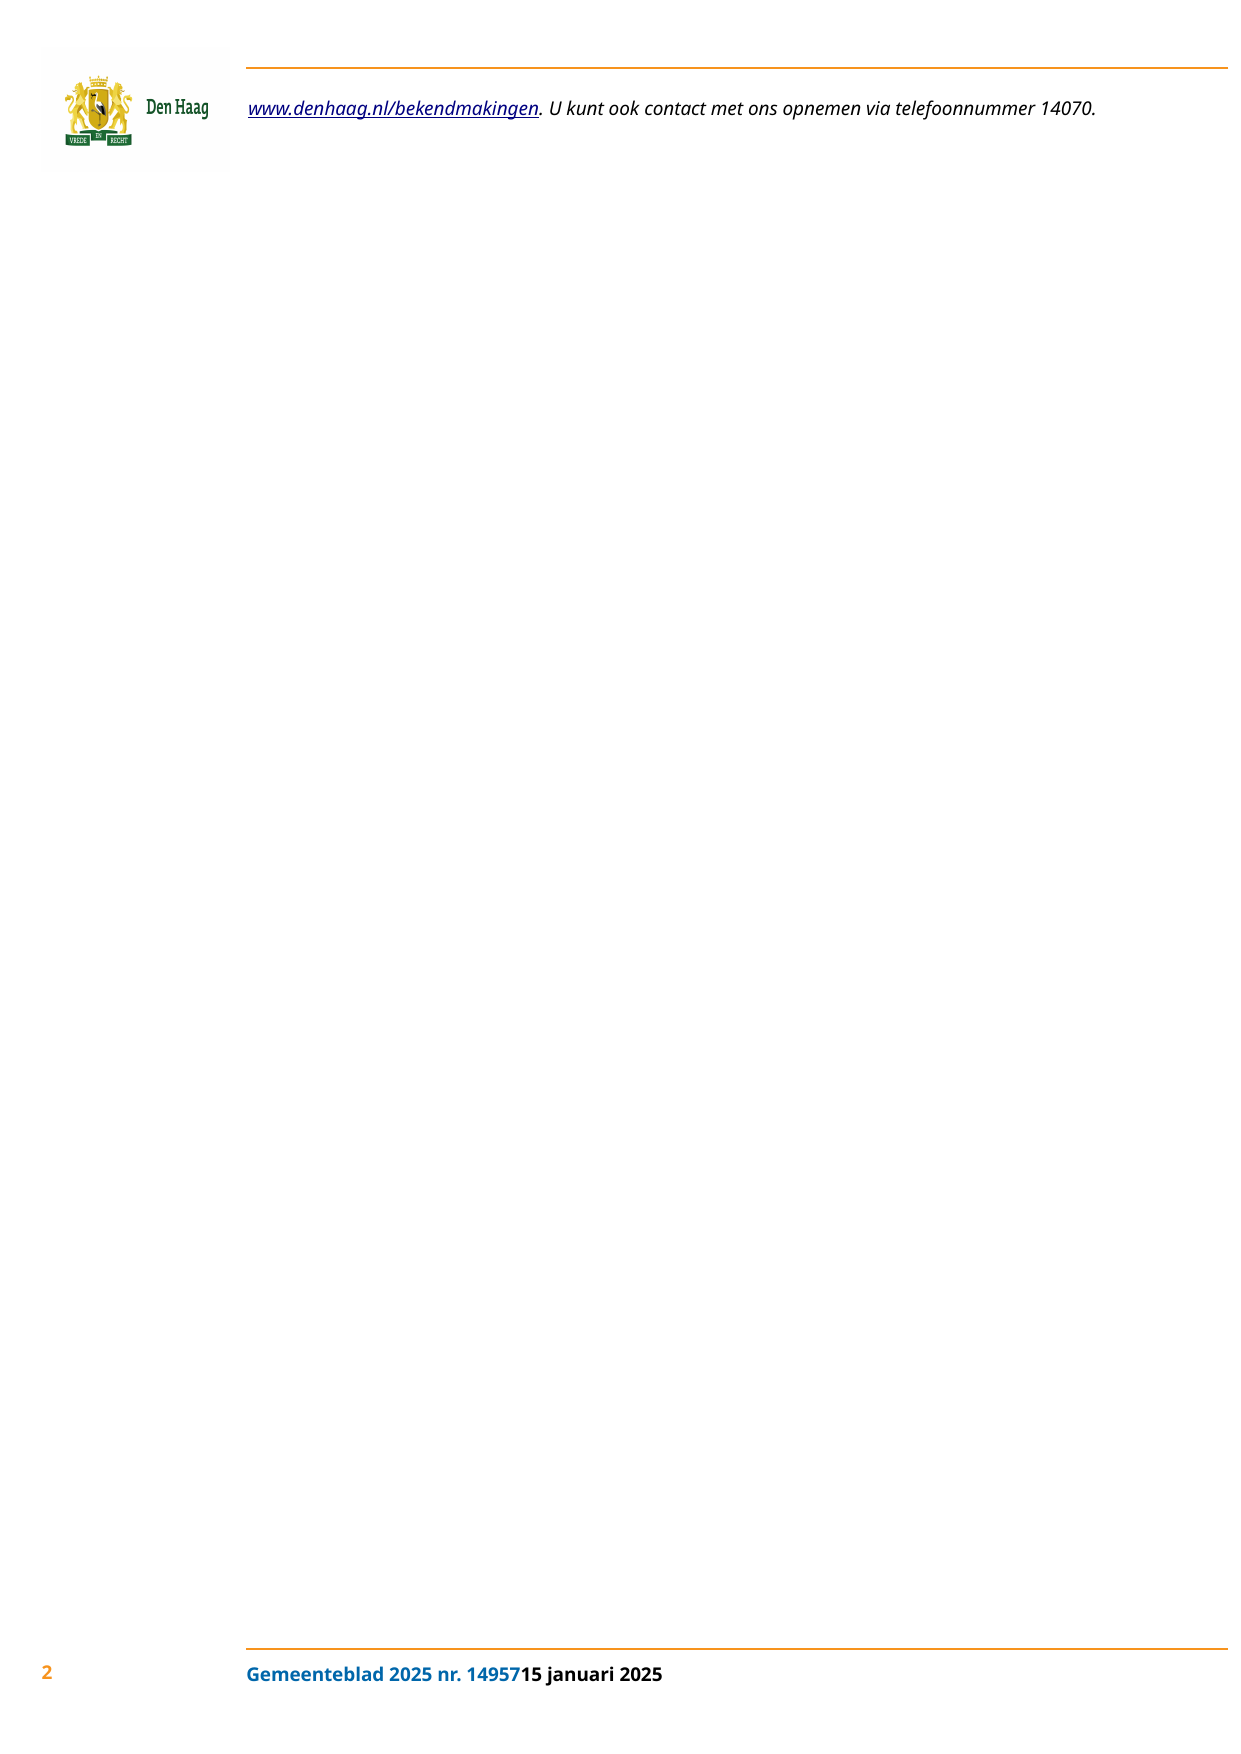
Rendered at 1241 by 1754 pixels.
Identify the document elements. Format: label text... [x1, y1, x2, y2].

text www.denhaag.nl/bekendmakingen. U kunt ook contact met ons opnemen via telefoonnummer 14070. [248, 95, 1152, 121]
picture [41, 47, 231, 172]
